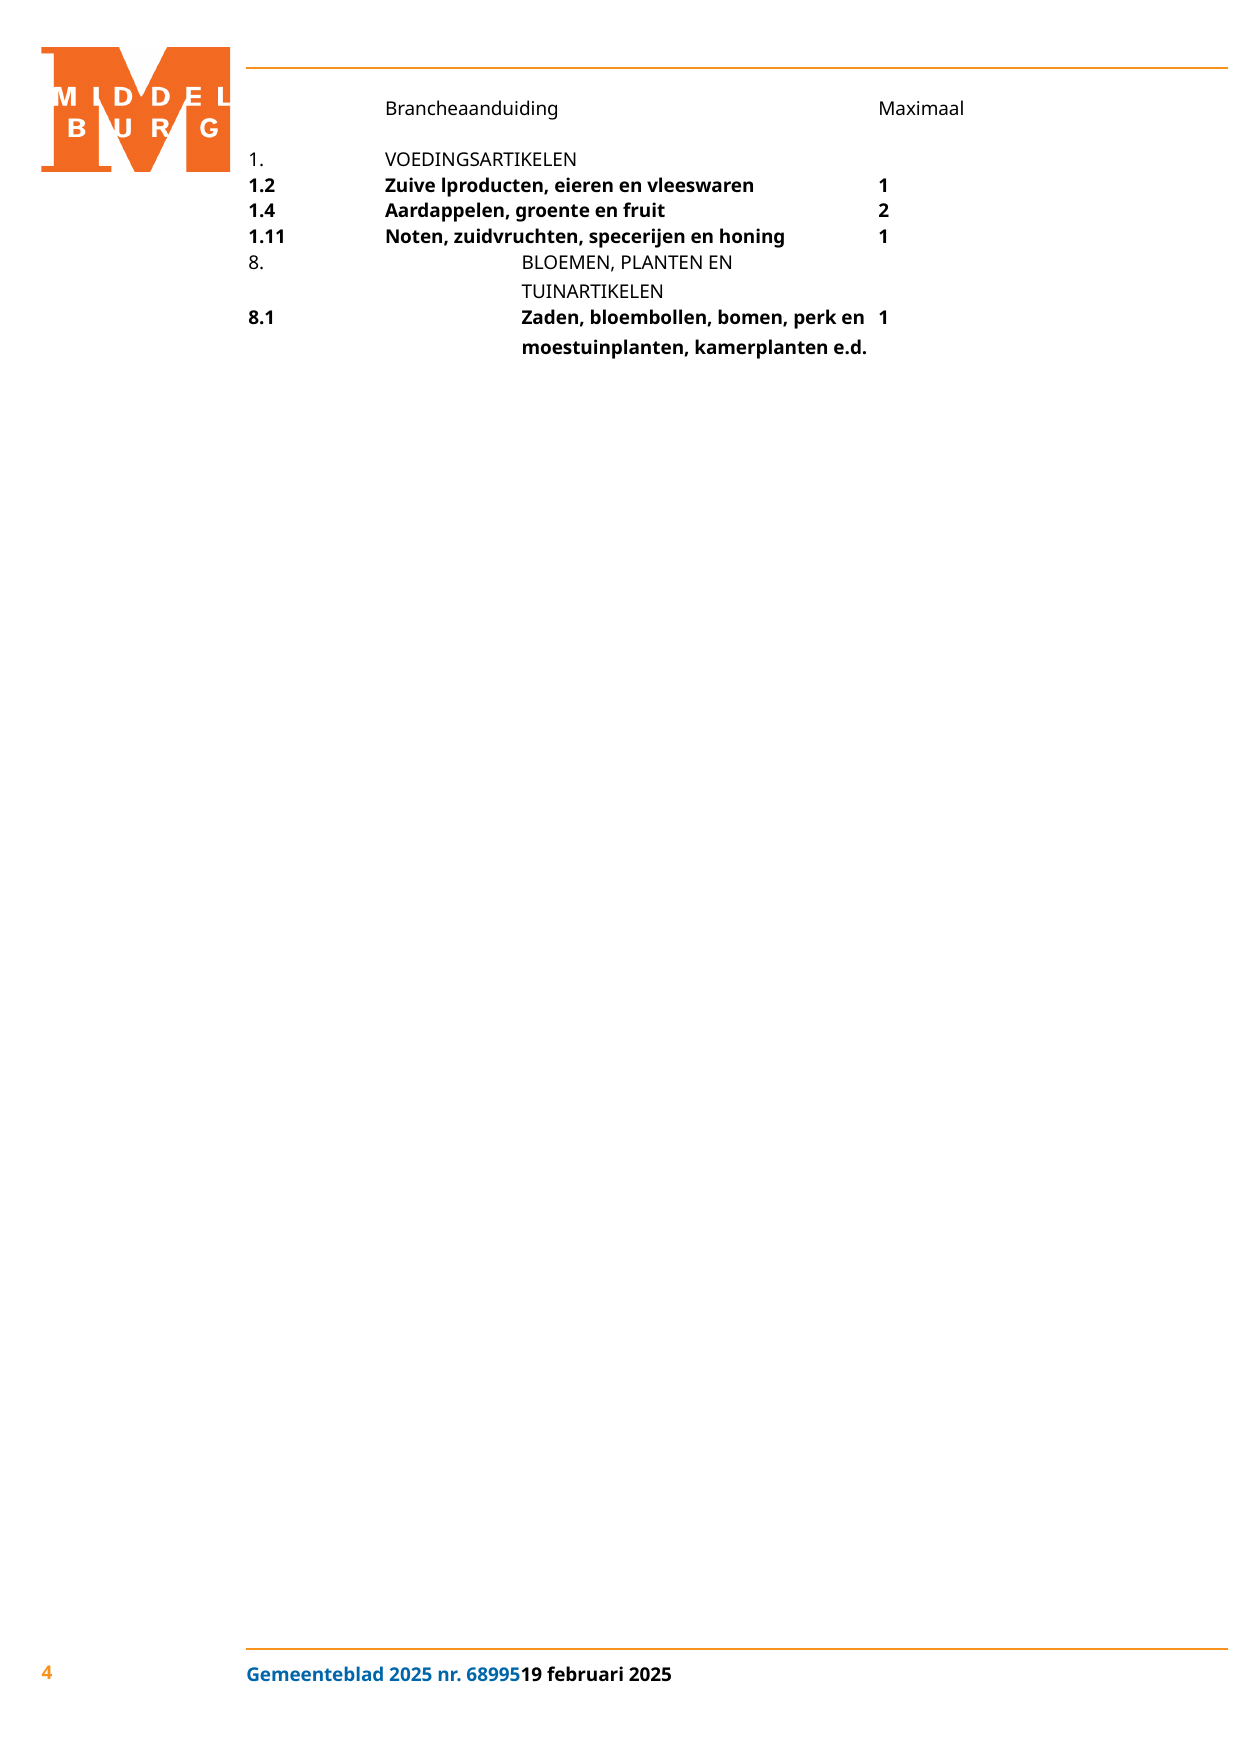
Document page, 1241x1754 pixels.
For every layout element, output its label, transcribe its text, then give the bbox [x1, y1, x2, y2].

table_cell VOEDINGSARTIKELEN [385, 146, 878, 172]
table_cell 1. [248, 146, 385, 172]
table_cell Aardappelen, groente en fruit [385, 198, 878, 223]
table_cell 2 [878, 198, 1015, 223]
table_cell Zaden, bloembollen, bomen, perk en moestuinplanten, kamerplanten e.d. [521, 305, 878, 360]
table_cell 8. [248, 249, 521, 304]
table_cell [248, 121, 385, 146]
table_cell [878, 249, 1152, 304]
table_header [248, 95, 385, 121]
table_cell 1.4 [248, 198, 385, 223]
table_cell Zuive lproducten, eieren en vleeswaren [385, 172, 878, 198]
table_cell 1 [878, 305, 1152, 360]
table_header Brancheaanduiding [385, 95, 878, 121]
table_cell [878, 121, 1015, 146]
table_cell BLOEMEN, PLANTEN EN TUINARTIKELEN [521, 249, 878, 304]
table_cell [878, 146, 1015, 172]
table_cell 1 [878, 172, 1015, 198]
table_cell Noten, zuidvruchten, specerijen en honing [385, 224, 878, 249]
picture [41, 47, 231, 172]
table_cell 8.1 [248, 305, 521, 360]
table_header Maximaal [878, 95, 1015, 121]
table_cell 1.2 [248, 172, 385, 198]
table_cell 1 [878, 224, 1015, 249]
table_cell [385, 121, 878, 146]
table_cell 1.11 [248, 224, 385, 249]
